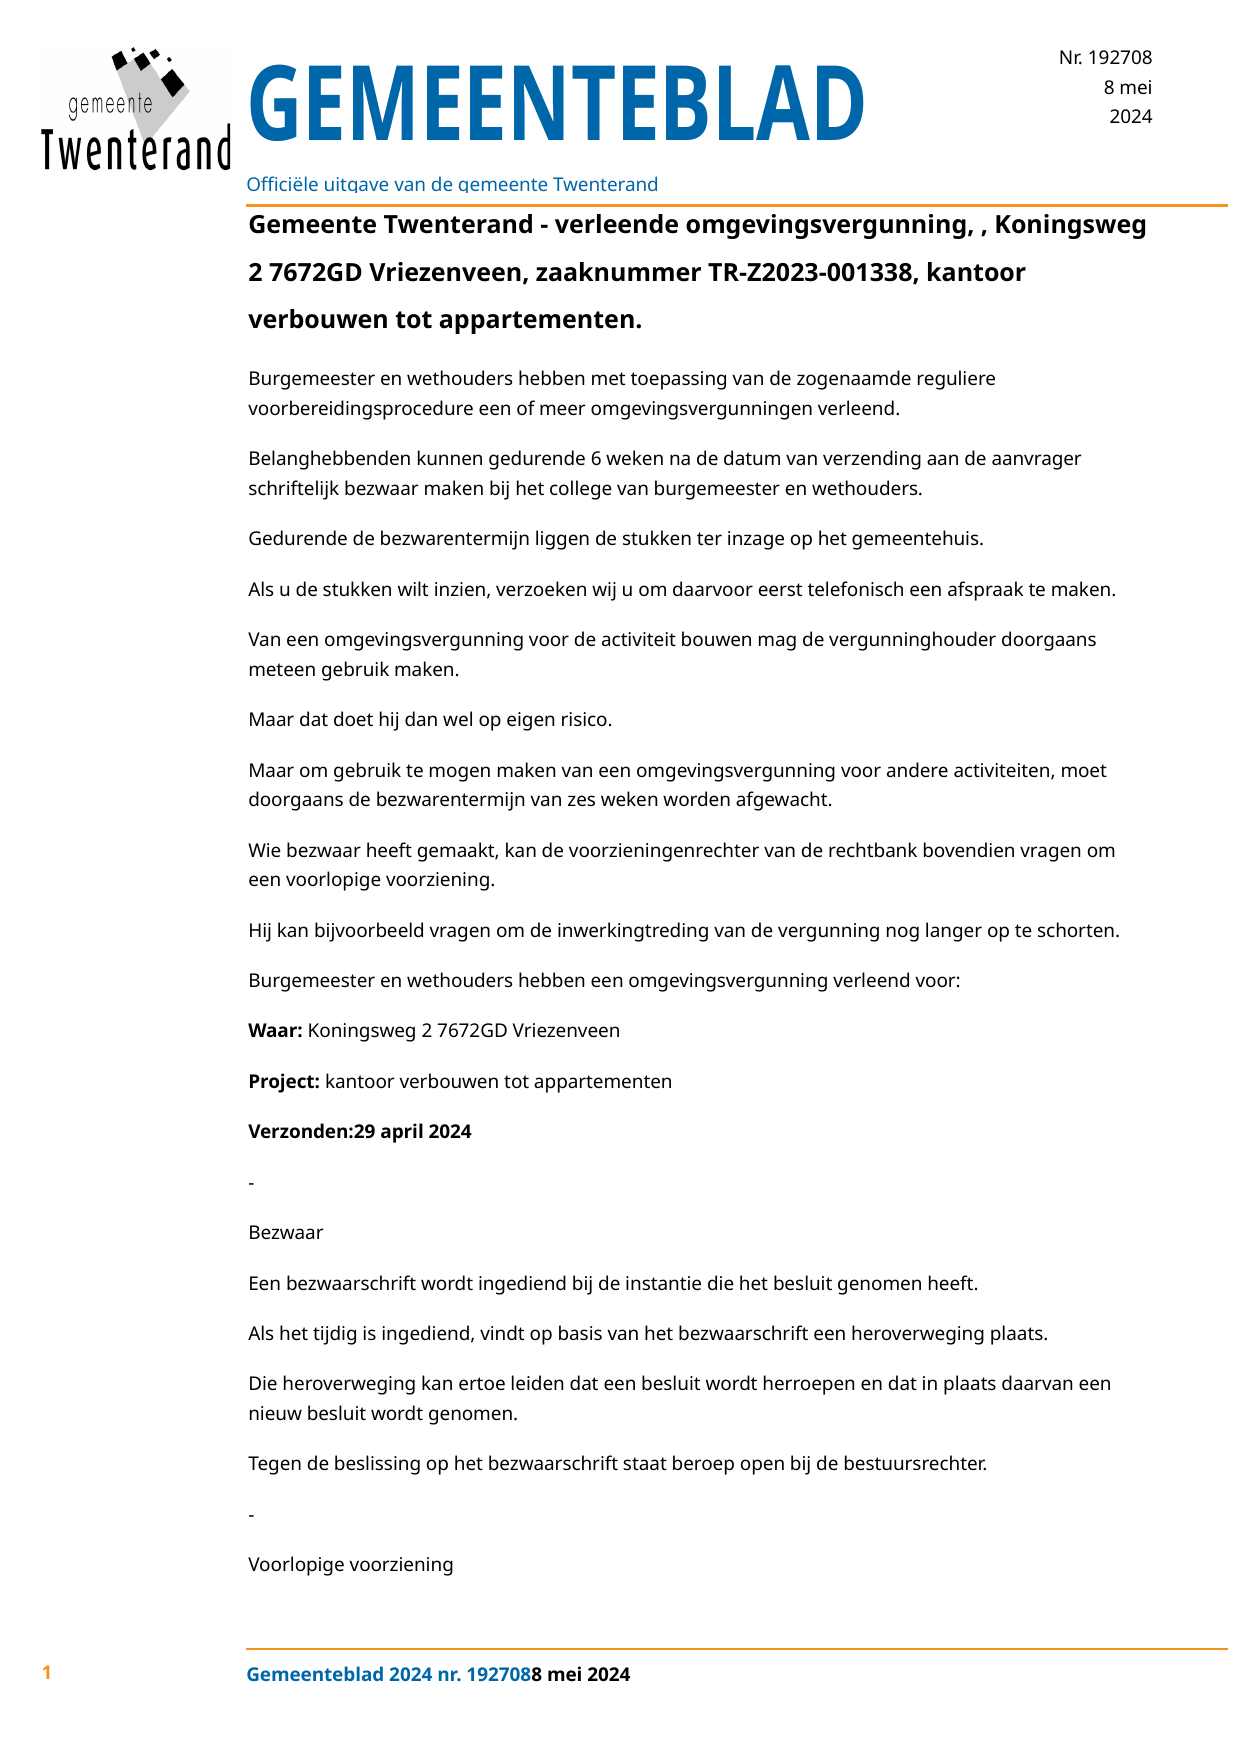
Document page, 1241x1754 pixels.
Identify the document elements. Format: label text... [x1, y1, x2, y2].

text Waar: Koningsweg 2 7672GD Vriezenveen [248, 1018, 1152, 1043]
text Tegen de beslissing op het bezwaarschrift staat beroep open bij de bestuursrechter. [248, 1451, 1152, 1476]
text Burgemeester en wethouders hebben een omgevingsvergunning verleend voor: [248, 967, 1152, 993]
text - [248, 1501, 1152, 1527]
text Van een omgevingsvergunning voor de activiteit bouwen mag de vergunninghouder doorgaans meteen gebruik maken. [248, 626, 1152, 682]
text Bezwaar [248, 1219, 1152, 1245]
text Gedurende de bezwarentermijn liggen de stukken ter inzage op het gemeentehuis. [248, 526, 1152, 551]
text - [248, 1169, 1152, 1194]
text Project: kantoor verbouwen tot appartementen [248, 1068, 1152, 1094]
picture [41, 47, 231, 172]
text Hij kan bijvoorbeeld vragen om de inwerkingtreding van de vergunning nog langer op te schorten. [248, 917, 1152, 942]
text Wie bezwaar heeft gemaakt, kan de voorzieningenrechter van de rechtbank bovendien vragen om een voorlopige voorziening. [248, 837, 1152, 892]
text Gemeente Twenterand - verleende omgevingsvergunning, , Koningsweg 2 7672GD Vriezenveen, zaaknummer TR-Z2023-001338, kantoor verbouwen tot appartementen. [248, 207, 1152, 336]
text Als u de stukken wilt inzien, verzoeken wij u om daarvoor eerst telefonisch een afspraak te maken. [248, 576, 1152, 602]
text Een bezwaarschrift wordt ingediend bij de instantie die het besluit genomen heeft. [248, 1270, 1152, 1295]
text Maar om gebruik te mogen maken van een omgevingsvergunning voor andere activiteiten, moet doorgaans de bezwarentermijn van zes weken worden afgewacht. [248, 757, 1152, 812]
text Die heroverweging kan ertoe leiden dat een besluit wordt herroepen en dat in plaats daarvan een nieuw besluit wordt genomen. [248, 1371, 1152, 1426]
text Maar dat doet hij dan wel op eigen risico. [248, 706, 1152, 732]
text Als het tijdig is ingediend, vindt op basis van het bezwaarschrift een heroverweging plaats. [248, 1320, 1152, 1346]
text Verzonden:29 april 2024 [248, 1118, 1152, 1144]
text Voorlopige voorziening [248, 1551, 1152, 1577]
text Burgemeester en wethouders hebben met toepassing van de zogenaamde reguliere voorbereidingsprocedure een of meer omgevingsvergunningen verleend. [248, 366, 1152, 421]
text Belanghebbenden kunnen gedurende 6 weken na de datum van verzending aan de aanvrager schriftelijk bezwaar maken bij het college van burgemeester en wethouders. [248, 446, 1152, 501]
